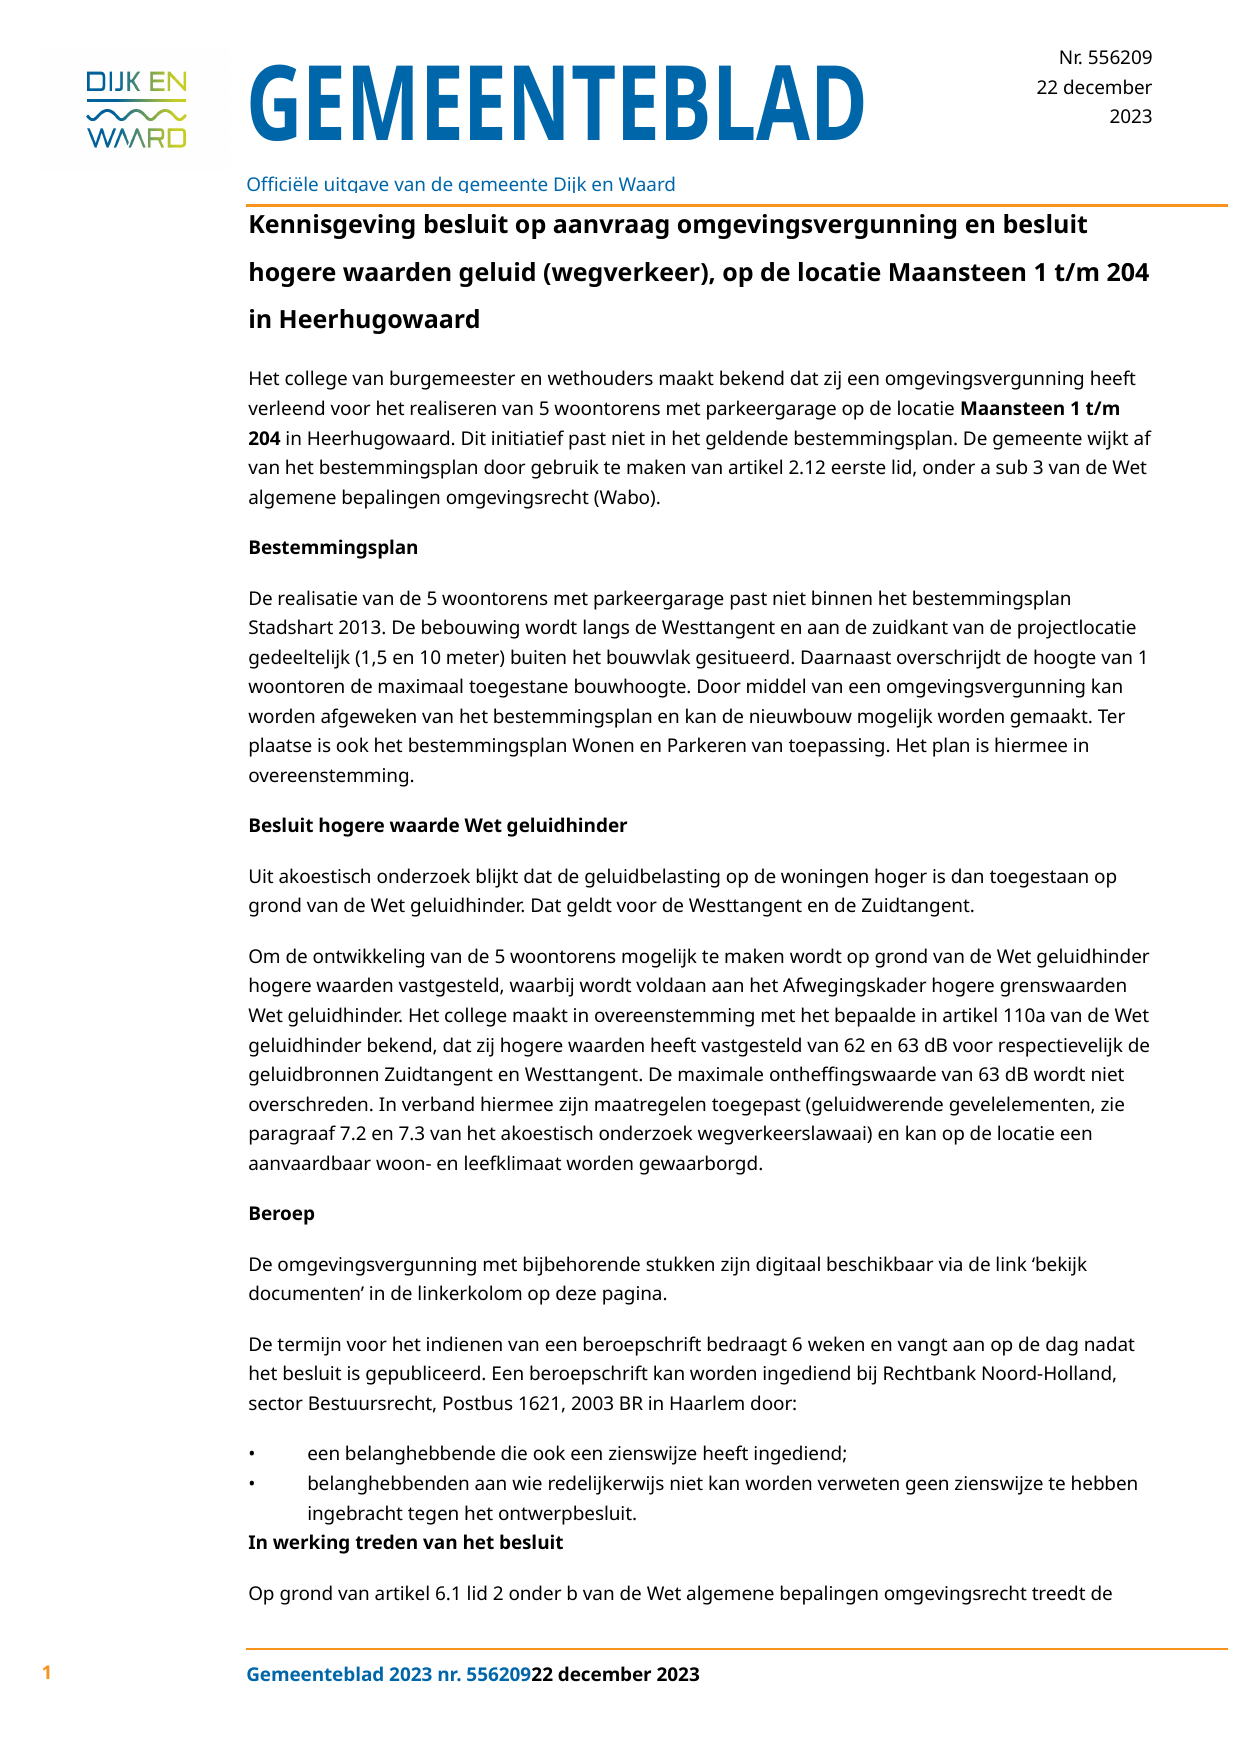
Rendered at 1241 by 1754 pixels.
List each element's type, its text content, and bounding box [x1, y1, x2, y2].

text De realisatie van de 5 woontorens met parkeergarage past niet binnen het bestemmingsplan Stadshart 2013. De bebouwing wordt langs de Westtangent en aan de zuidkant van de projectlocatie gedeeltelijk (1,5 en 10 meter) buiten het bouwvlak gesitueerd. Daarnaast overschrijdt de hoogte van 1 woontoren de maximaal toegestane bouwhoogte. Door middel van een omgevingsvergunning kan worden afgeweken van het bestemmingsplan en kan de nieuwbouw mogelijk worden gemaakt. Ter plaatse is ook het bestemmingsplan Wonen en Parkeren van toepassing. Het plan is hiermee in overeenstemming. [248, 585, 1152, 788]
text Kennisgeving besluit op aanvraag omgevingsvergunning en besluit hogere waarden geluid (wegverkeer), op de locatie Maansteen 1 t/m 204 in Heerhugowaard [248, 207, 1152, 336]
picture [41, 47, 231, 172]
text Uit akoestisch onderzoek blijkt dat de geluidbelasting op de woningen hoger is dan toegestaan op grond van de Wet geluidhinder. Dat geldt voor de Westtangent en de Zuidtangent. [248, 863, 1152, 918]
text In werking treden van het besluit [248, 1529, 1152, 1555]
text Bestemmingsplan [248, 534, 1152, 560]
text Het college van burgemeester en wethouders maakt bekend dat zij een omgevingsvergunning heeft verleend voor het realiseren van 5 woontorens met parkeergarage op de locatie Maansteen 1 t/m 204 in Heerhugowaard. Dit initiatief past niet in het geldende bestemmingsplan. De gemeente wijkt af van het bestemmingsplan door gebruik te maken van artikel 2.12 eerste lid, onder a sub 3 van de Wet algemene bepalingen omgevingsrecht (Wabo). [248, 366, 1152, 509]
list een belanghebbende die ook een zienswijze heeft ingediend; [248, 1441, 1152, 1466]
text Op grond van artikel 6.1 lid 2 onder b van de Wet algemene bepalingen omgevingsrecht treedt de [248, 1580, 1152, 1605]
text De omgevingsvergunning met bijbehorende stukken zijn digitaal beschikbaar via de link ‘bekijk documenten’ in de linkerkolom op deze pagina. [248, 1251, 1152, 1306]
text De termijn voor het indienen van een beroepschrift bedraagt 6 weken en vangt aan op de dag nadat het besluit is gepubliceerd. Een beroepschrift kan worden ingediend bij Rechtbank Noord-Holland, sector Bestuursrecht, Postbus 1621, 2003 BR in Haarlem door: [248, 1331, 1152, 1416]
text Besluit hogere waarde Wet geluidhinder [248, 813, 1152, 838]
text Beroep [248, 1201, 1152, 1226]
list belanghebbenden aan wie redelijkerwijs niet kan worden verweten geen zienswijze te hebben ingebracht tegen het ontwerpbesluit. [248, 1470, 1152, 1525]
text Om de ontwikkeling van de 5 woontorens mogelijk te maken wordt op grond van de Wet geluidhinder hogere waarden vastgesteld, waarbij wordt voldaan aan het Afwegingskader hogere grenswaarden Wet geluidhinder. Het college maakt in overeenstemming met het bepaalde in artikel 110a van de Wet geluidhinder bekend, dat zij hogere waarden heeft vastgesteld van 62 en 63 dB voor respectievelijk de geluidbronnen Zuidtangent en Westtangent. De maximale ontheffingswaarde van 63 dB wordt niet overschreden. In verband hiermee zijn maatregelen toegepast (geluidwerende gevelelementen, zie paragraaf 7.2 en 7.3 van het akoestisch onderzoek wegverkeerslawaai) en kan op de locatie een aanvaardbaar woon- en leefklimaat worden gewaarborgd. [248, 943, 1152, 1176]
